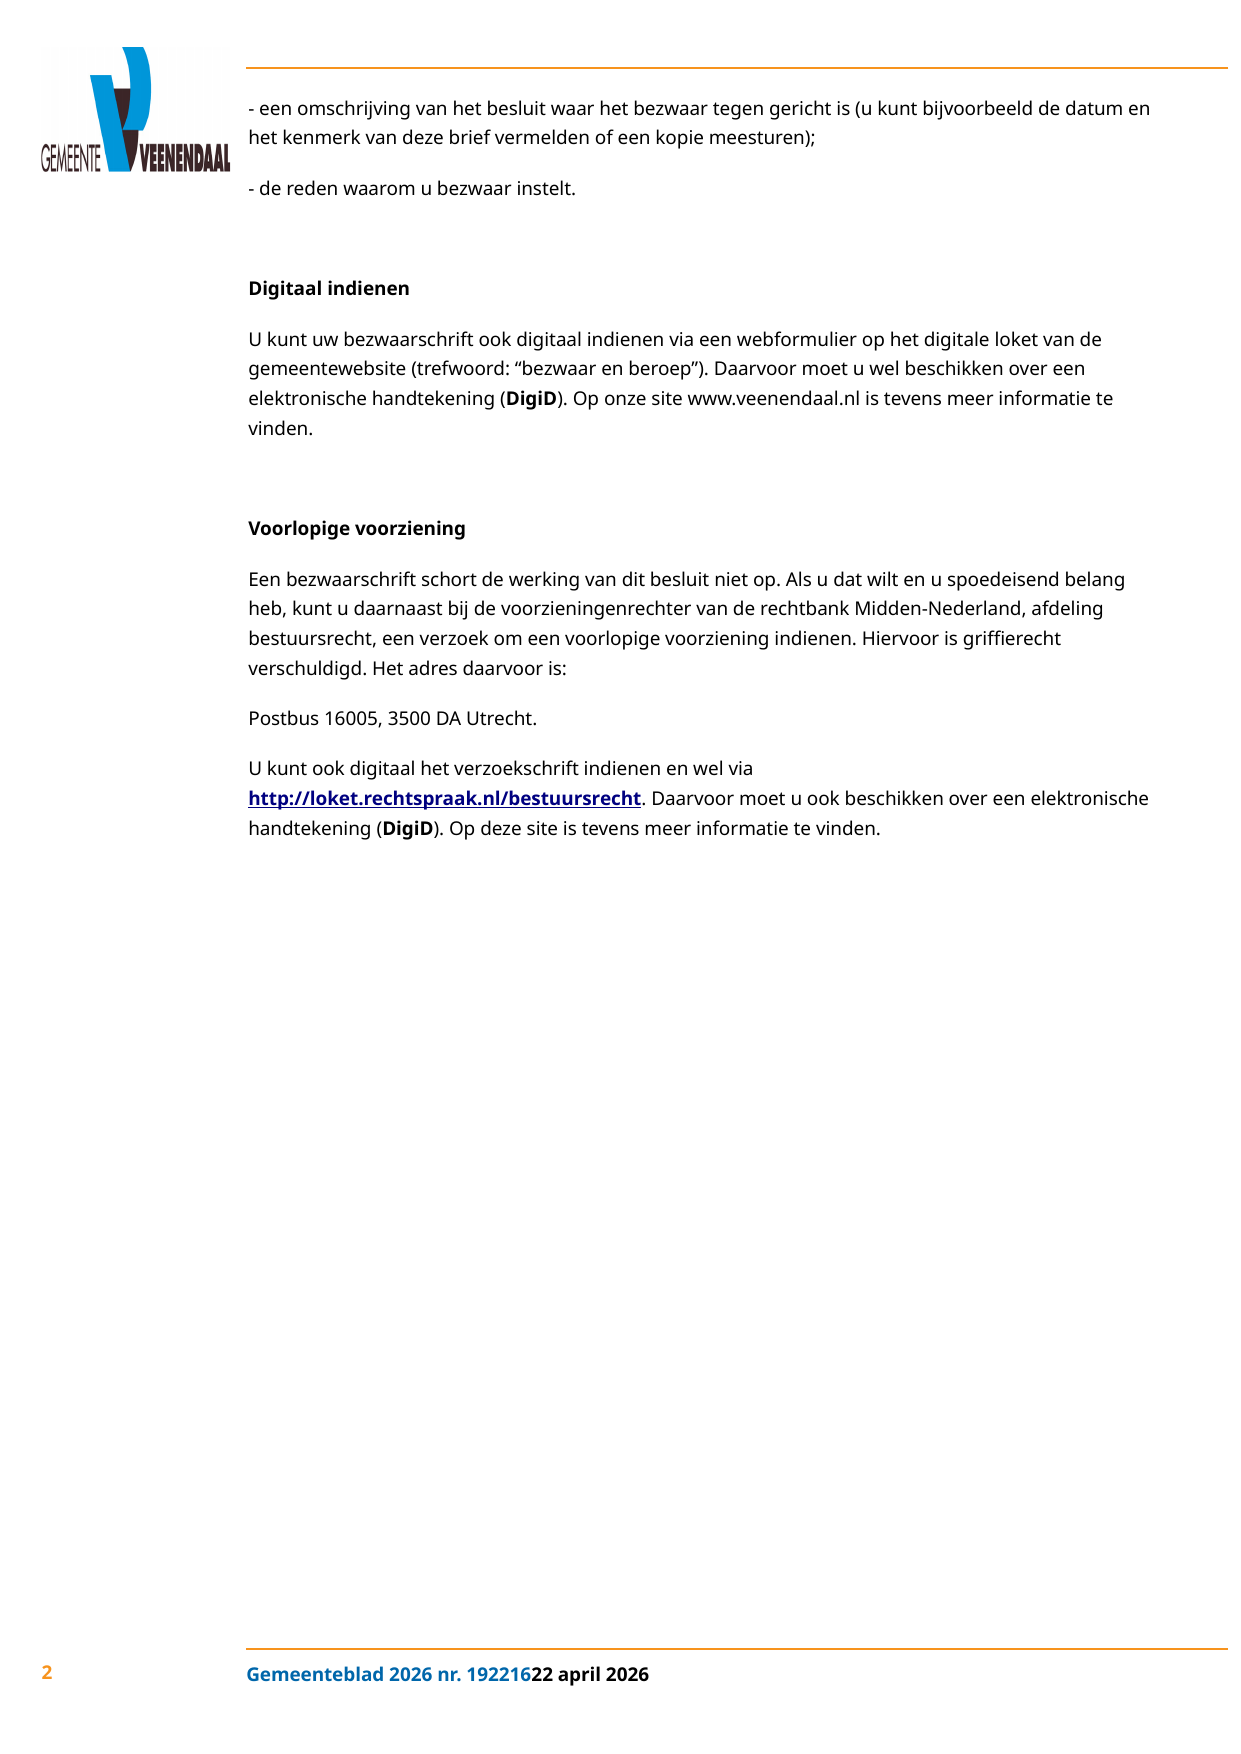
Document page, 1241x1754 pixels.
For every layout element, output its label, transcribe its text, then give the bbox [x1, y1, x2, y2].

text Digitaal indienen [248, 276, 1152, 301]
text Postbus 16005, 3500 DA Utrecht. [248, 705, 1152, 731]
text U kunt ook digitaal het verzoekschrift indienen en wel via http://loket.rechtspraak.nl/bestuursrecht. Daarvoor moet u ook beschikken over een elektronische handtekening (DigiD). Op deze site is tevens meer informatie te vinden. [248, 756, 1152, 841]
text - een omschrijving van het besluit waar het bezwaar tegen gericht is (u kunt bijvoorbeeld de datum en het kenmerk van deze brief vermelden of een kopie meesturen); [248, 95, 1152, 150]
text Voorlopige voorziening [248, 516, 1152, 541]
picture [41, 47, 130, 172]
picture [123, 47, 231, 172]
text - de reden waarom u bezwaar instelt. [248, 175, 1152, 201]
text U kunt uw bezwaarschrift ook digitaal indienen via een webformulier op het digitale loket van de gemeentewebsite (trefwoord: “bezwaar en beroep”). Daarvoor moet u wel beschikken over een elektronische handtekening (DigiD). Op onze site www.veenendaal.nl is tevens meer informatie te vinden. [248, 326, 1152, 441]
text Een bezwaarschrift schort de werking van dit besluit niet op. Als u dat wilt en u spoedeisend belang heb, kunt u daarnaast bij de voorzieningenrechter van de rechtbank Midden-Nederland, afdeling bestuursrecht, een verzoek om een voorlopige voorziening indienen. Hiervoor is griffierecht verschuldigd. Het adres daarvoor is: [248, 566, 1152, 681]
